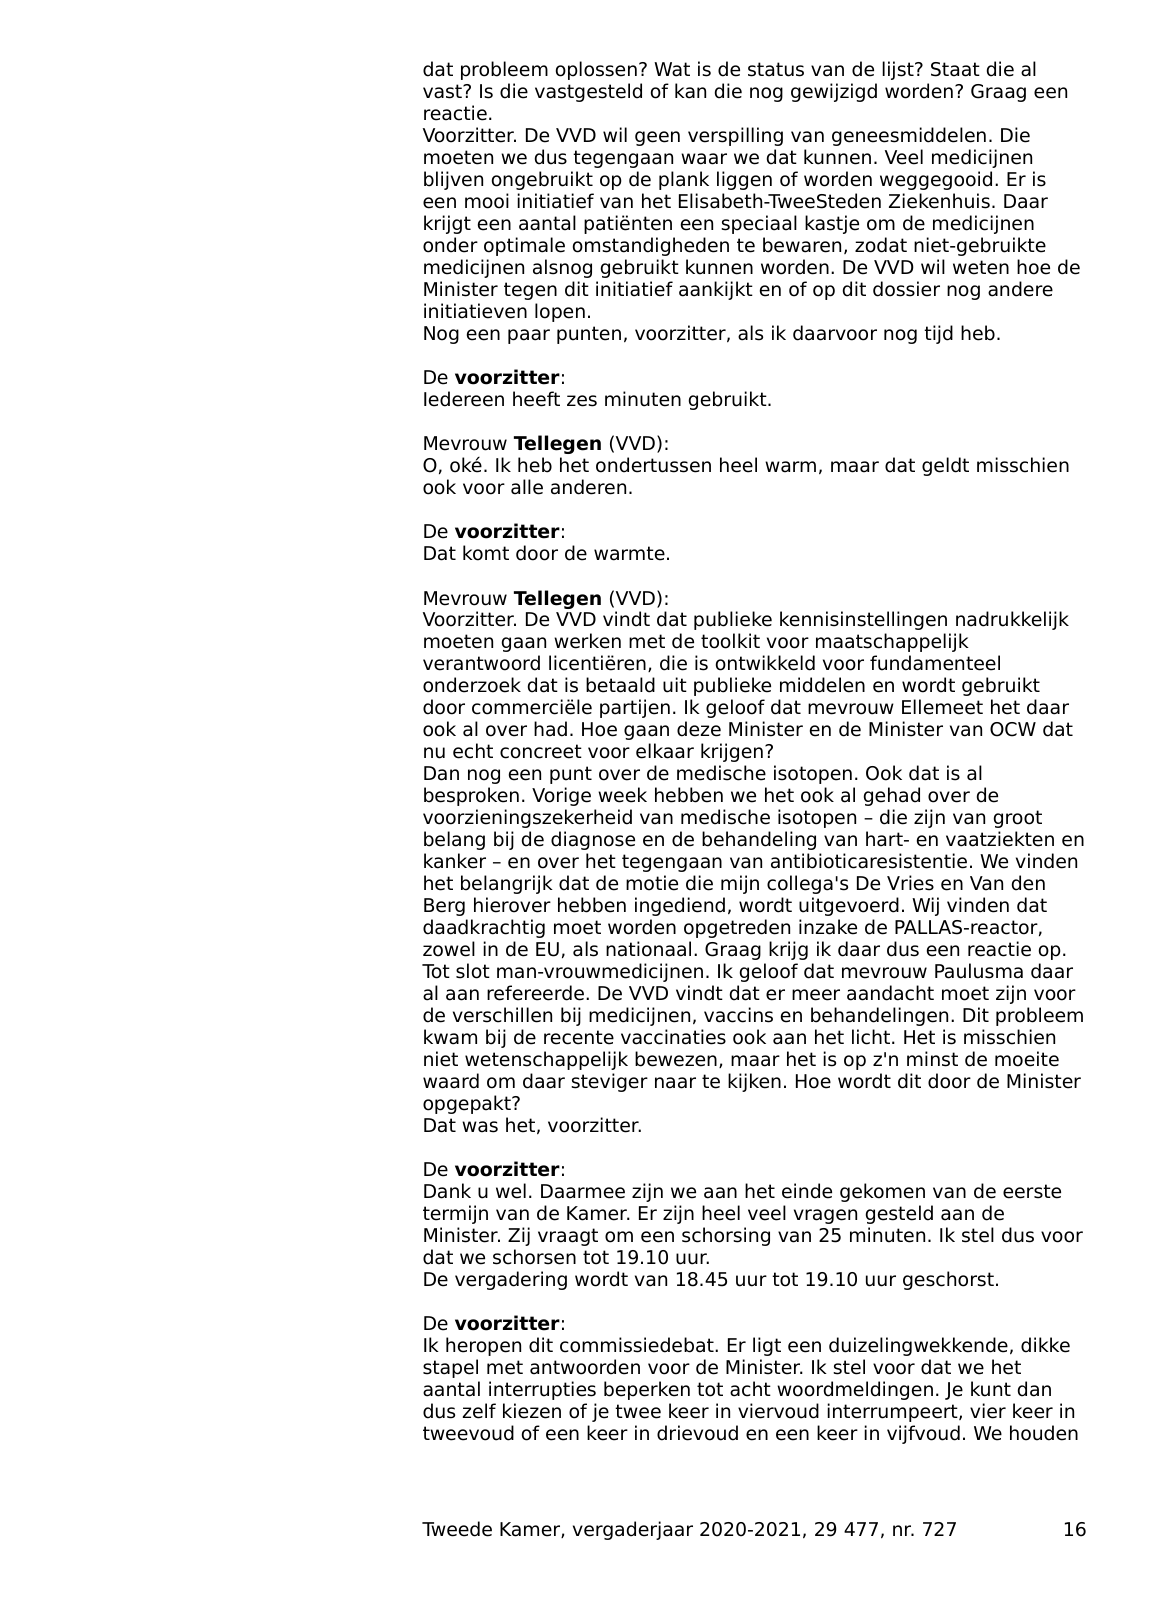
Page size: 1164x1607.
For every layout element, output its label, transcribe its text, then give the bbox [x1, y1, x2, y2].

text Mevrouw Tellegen (VVD): [422, 433, 1087, 455]
text Iedereen heeft zes minuten gebruikt. [422, 389, 1087, 411]
text Dank u wel. Daarmee zijn we aan het einde gekomen van de eerste termijn van de Kamer. Er zijn heel veel vragen gesteld aan de Minister. Zij vraagt om een schorsing van 25 minuten. Ik stel dus voor dat we schorsen tot 19.10 uur. [422, 1181, 1087, 1269]
text Dat komt door de warmte. [422, 543, 1087, 565]
text Voorzitter. De VVD vindt dat publieke kennisinstellingen nadrukkelijk moeten gaan werken met de toolkit voor maatschappelijk verantwoord licentiëren, die is ontwikkeld voor fundamenteel onderzoek dat is betaald uit publieke middelen en wordt gebruikt door commerciële partijen. Ik geloof dat mevrouw Ellemeet het daar ook al over had. Hoe gaan deze Minister en de Minister van OCW dat nu echt concreet voor elkaar krijgen? [422, 609, 1087, 763]
text Mevrouw Tellegen (VVD): [422, 587, 1087, 609]
text Ik heropen dit commissiedebat. Er ligt een duizelingwekkende, dikke stapel met antwoorden voor de Minister. Ik stel voor dat we het aantal interrupties beperken tot acht woordmeldingen. Je kunt dan dus zelf kiezen of je twee keer in viervoud interrumpeert, vier keer in tweevoud of een keer in drievoud en een keer in vijfvoud. We houden [422, 1335, 1087, 1445]
text O, oké. Ik heb het ondertussen heel warm, maar dat geldt misschien ook voor alle anderen. [422, 455, 1087, 499]
text Voorzitter. De VVD wil geen verspilling van geneesmiddelen. Die moeten we dus tegengaan waar we dat kunnen. Veel medicijnen blijven ongebruikt op de plank liggen of worden weggegooid. Er is een mooi initiatief van het Elisabeth-TweeSteden Ziekenhuis. Daar krijgt een aantal patiënten een speciaal kastje om de medicijnen onder optimale omstandigheden te bewaren, zodat niet-gebruikte medicijnen alsnog gebruikt kunnen worden. De VVD wil weten hoe de Minister tegen dit initiatief aankijkt en of op dit dossier nog andere initiatieven lopen. [422, 125, 1087, 323]
text De voorzitter: [422, 367, 1087, 389]
text dat probleem oplossen? Wat is de status van de lijst? Staat die al vast? Is die vastgesteld of kan die nog gewijzigd worden? Graag een reactie. [422, 59, 1087, 125]
text De voorzitter: [422, 521, 1087, 543]
text Tot slot man-vrouwmedicijnen. Ik geloof dat mevrouw Paulusma daar al aan refereerde. De VVD vindt dat er meer aandacht moet zijn voor de verschillen bij medicijnen, vaccins en behandelingen. Dit probleem kwam bij de recente vaccinaties ook aan het licht. Het is misschien niet wetenschappelijk bewezen, maar het is op z'n minst de moeite waard om daar steviger naar te kijken. Hoe wordt dit door de Minister opgepakt? [422, 961, 1087, 1115]
text De vergadering wordt van 18.45 uur tot 19.10 uur geschorst. [422, 1269, 1087, 1291]
text De voorzitter: [422, 1159, 1087, 1181]
text Dat was het, voorzitter. [422, 1115, 1087, 1137]
text Nog een paar punten, voorzitter, als ik daarvoor nog tijd heb. [422, 323, 1087, 345]
text De voorzitter: [422, 1313, 1087, 1335]
text Dan nog een punt over de medische isotopen. Ook dat is al besproken. Vorige week hebben we het ook al gehad over de voorzieningszekerheid van medische isotopen – die zijn van groot belang bij de diagnose en de behandeling van hart- en vaatziekten en kanker – en over het tegengaan van antibioticaresistentie. We vinden het belangrijk dat de motie die mijn collega's De Vries en Van den Berg hierover hebben ingediend, wordt uitgevoerd. Wij vinden dat daadkrachtig moet worden opgetreden inzake de PALLAS-reactor, zowel in de EU, als nationaal. Graag krijg ik daar dus een reactie op. [422, 763, 1087, 961]
